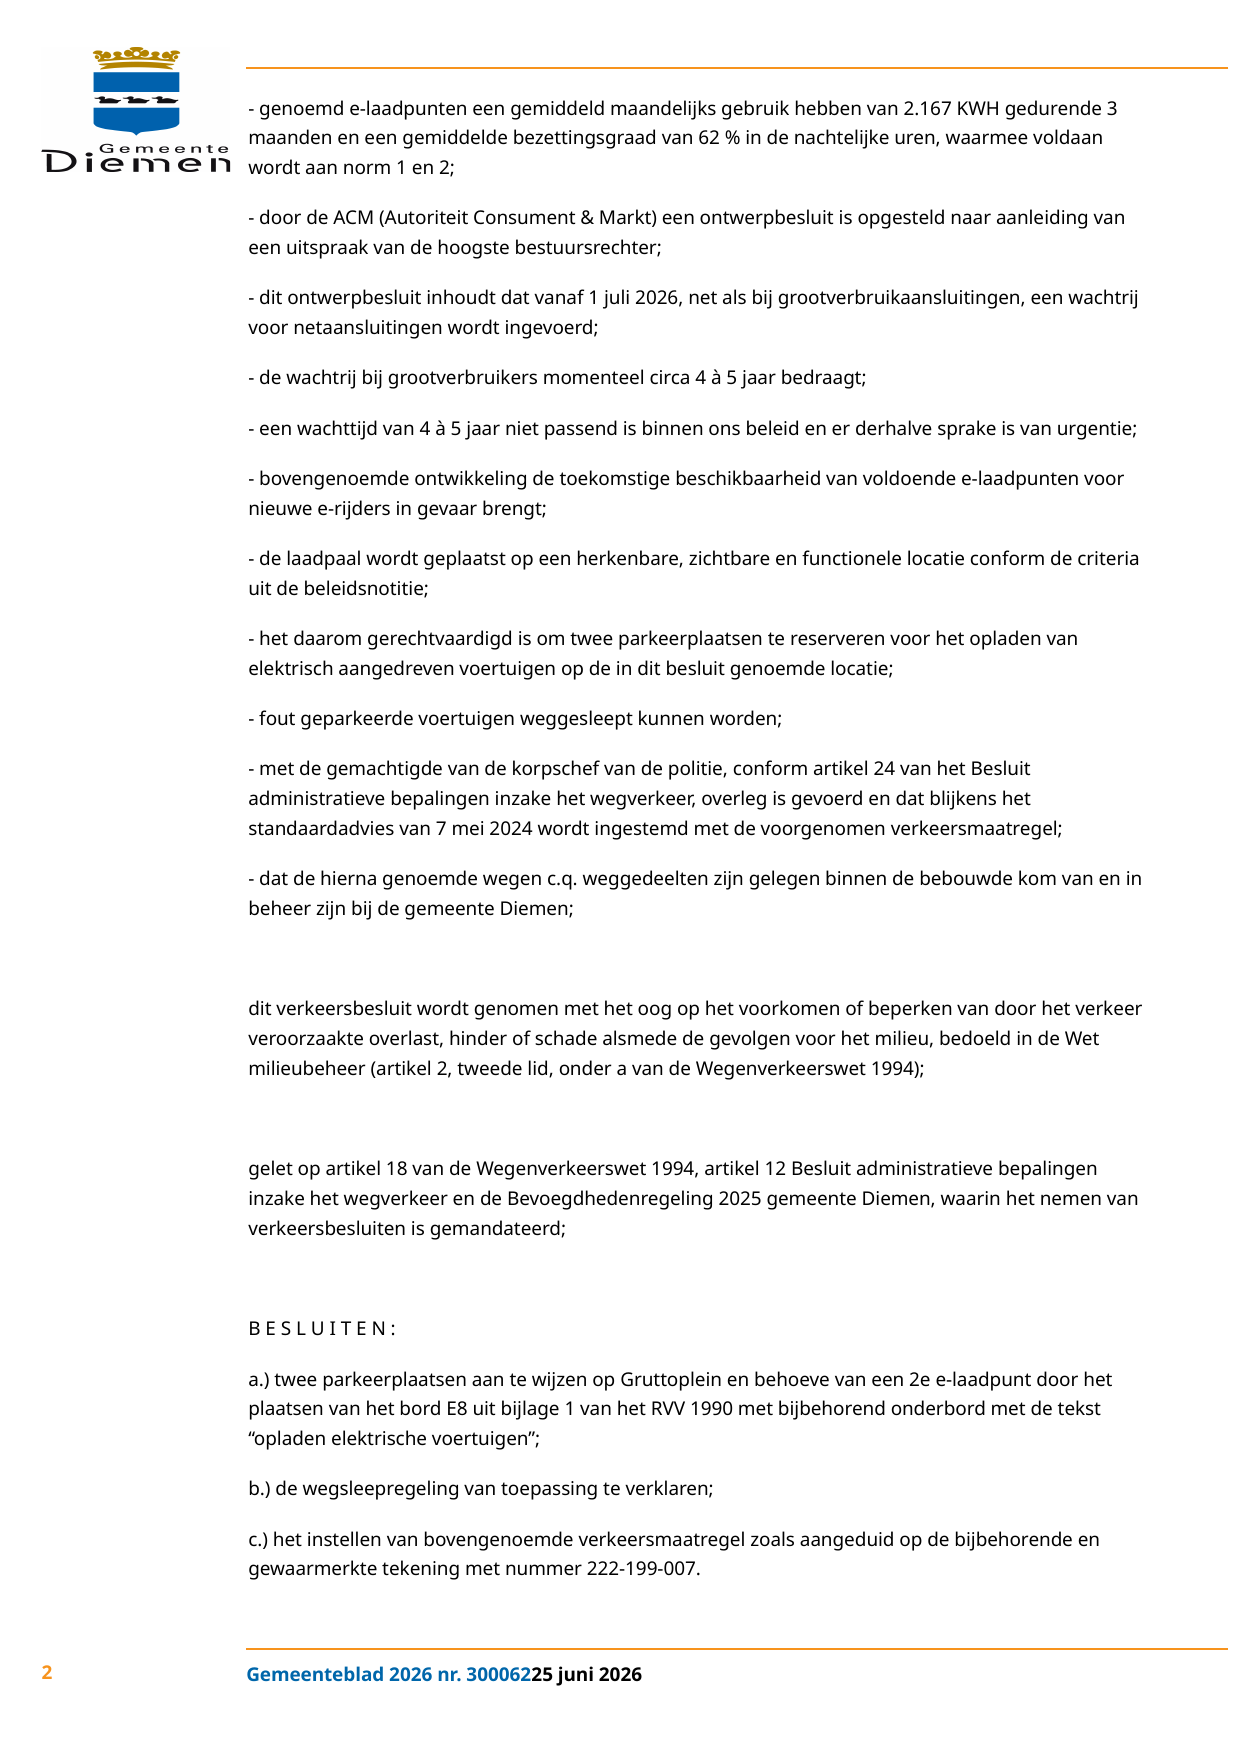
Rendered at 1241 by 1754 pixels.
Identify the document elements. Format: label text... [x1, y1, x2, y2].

text - door de ACM (Autoriteit Consument & Markt) een ontwerpbesluit is opgesteld naar aanleiding van een uitspraak van de hoogste bestuursrechter; [248, 204, 1152, 260]
picture [41, 47, 231, 172]
text B E S L U I T E N : [248, 1316, 1152, 1341]
text - de wachtrij bij grootverbruikers momenteel circa 4 à 5 jaar bedraagt; [248, 364, 1152, 390]
text - het daarom gerechtvaardigd is om twee parkeerplaatsen te reserveren voor het opladen van elektrisch aangedreven voertuigen op de in dit besluit genoemde locatie; [248, 625, 1152, 681]
text dit verkeersbesluit wordt genomen met het oog op het voorkomen of beperken van door het verkeer veroorzaakte overlast, hinder of schade alsmede de gevolgen voor het milieu, bedoeld in de Wet milieubeheer (artikel 2, tweede lid, onder a van de Wegenverkeerswet 1994); [248, 996, 1152, 1081]
text - de laadpaal wordt geplaatst op een herkenbare, zichtbare en functionele locatie conform de criteria uit de beleidsnotitie; [248, 545, 1152, 601]
text - fout geparkeerde voertuigen weggesleept kunnen worden; [248, 705, 1152, 731]
text - dat de hierna genoemde wegen c.q. weggedeelten zijn gelegen binnen de bebouwde kom van en in beheer zijn bij de gemeente Diemen; [248, 865, 1152, 921]
text - bovengenoemde ontwikkeling de toekomstige beschikbaarheid van voldoende e-laadpunten voor nieuwe e-rijders in gevaar brengt; [248, 465, 1152, 521]
text b.) de wegsleepregeling van toepassing te verklaren; [248, 1476, 1152, 1501]
text - met de gemachtigde van de korpschef van de politie, conform artikel 24 van het Besluit administratieve bepalingen inzake het wegverkeer, overleg is gevoerd en dat blijkens het standaardadvies van 7 mei 2024 wordt ingestemd met de voorgenomen verkeersmaatregel; [248, 756, 1152, 841]
text - dit ontwerpbesluit inhoudt dat vanaf 1 juli 2026, net als bij grootverbruikaansluitingen, een wachtrij voor netaansluitingen wordt ingevoerd; [248, 284, 1152, 340]
text - een wachttijd van 4 à 5 jaar niet passend is binnen ons beleid en er derhalve sprake is van urgentie; [248, 415, 1152, 441]
text c.) het instellen van bovengenoemde verkeersmaatregel zoals aangeduid op de bijbehorende en gewaarmerkte tekening met nummer 222-199-007. [248, 1526, 1152, 1581]
text - genoemd e-laadpunten een gemiddeld maandelijks gebruik hebben van 2.167 KWH gedurende 3 maanden en een gemiddelde bezettingsgraad van 62 % in de nachtelijke uren, waarmee voldaan wordt aan norm 1 en 2; [248, 95, 1152, 180]
text gelet op artikel 18 van de Wegenverkeerswet 1994, artikel 12 Besluit administratieve bepalingen inzake het wegverkeer en de Bevoegdhedenregeling 2025 gemeente Diemen, waarin het nemen van verkeersbesluiten is gemandateerd; [248, 1156, 1152, 1241]
text a.) twee parkeerplaatsen aan te wijzen op Gruttoplein en behoeve van een 2e e-laadpunt door het plaatsen van het bord E8 uit bijlage 1 van het RVV 1990 met bijbehorend onderbord met de tekst “opladen elektrische voertuigen”; [248, 1366, 1152, 1451]
